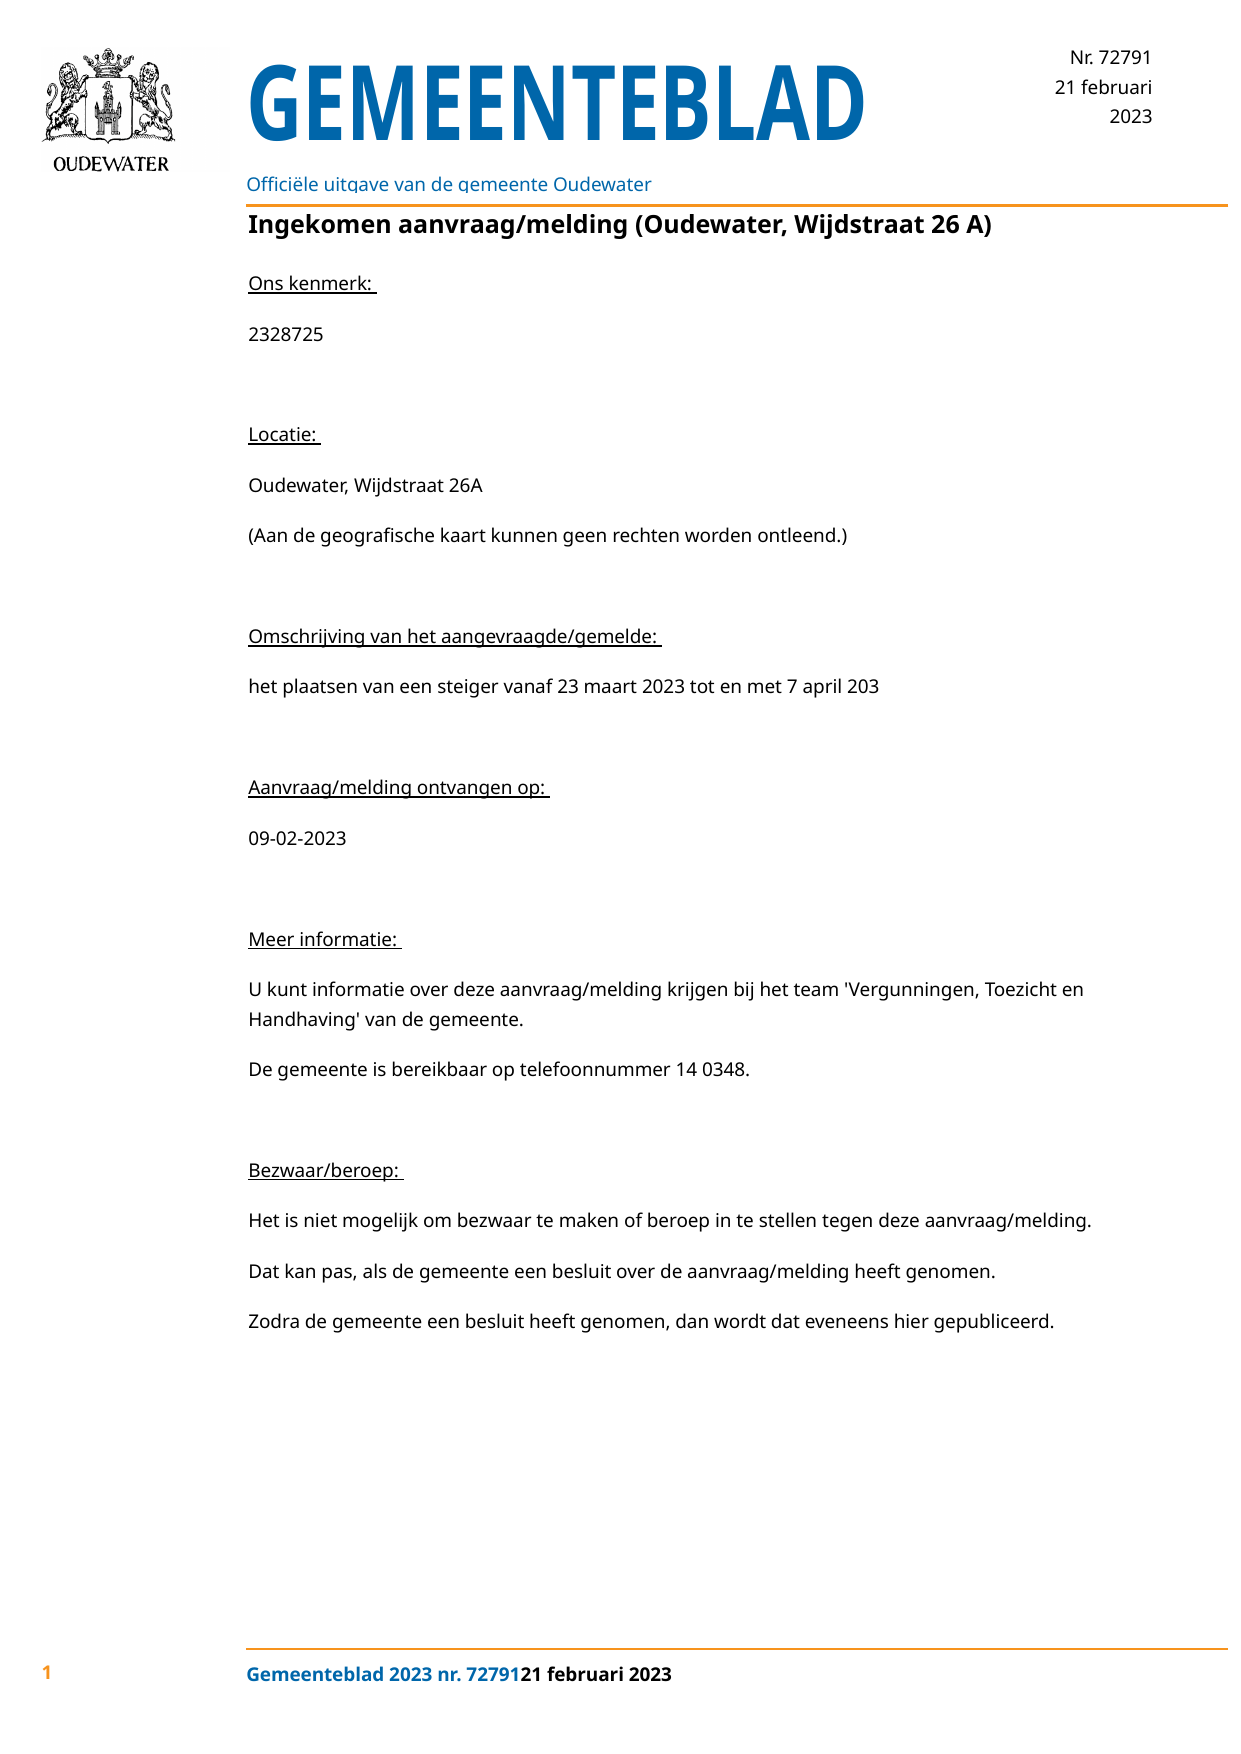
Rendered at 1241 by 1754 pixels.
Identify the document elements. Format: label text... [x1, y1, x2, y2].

text Aanvraag/melding ontvangen op: [248, 774, 1152, 800]
text (Aan de geografische kaart kunnen geen rechten worden ontleend.) [248, 522, 1152, 548]
picture [41, 47, 231, 172]
text Meer informatie: [248, 926, 1152, 951]
text 09-02-2023 [248, 825, 1152, 851]
text Omschrijving van het aangevraagde/gemelde: [248, 623, 1152, 649]
text Locatie: [248, 422, 1152, 447]
text Ons kenmerk: [248, 270, 1152, 296]
text Ingekomen aanvraag/melding (Oudewater, Wijdstraat 26 A) [248, 207, 1152, 241]
text Het is niet mogelijk om bezwaar te maken of beroep in te stellen tegen deze aanvraag/melding. [248, 1207, 1152, 1233]
text De gemeente is bereikbaar op telefoonnummer 14 0348. [248, 1056, 1152, 1082]
text U kunt informatie over deze aanvraag/melding krijgen bij het team 'Vergunningen, Toezicht en Handhaving' van de gemeente. [248, 976, 1152, 1031]
text Zodra de gemeente een besluit heeft genomen, dan wordt dat eveneens hier gepubliceerd. [248, 1308, 1152, 1334]
text het plaatsen van een steiger vanaf 23 maart 2023 tot en met 7 april 203 [248, 674, 1152, 699]
text Bezwaar/beroep: [248, 1157, 1152, 1183]
text 2328725 [248, 321, 1152, 346]
text Oudewater, Wijdstraat 26A [248, 472, 1152, 498]
text Dat kan pas, als de gemeente een besluit over de aanvraag/melding heeft genomen. [248, 1258, 1152, 1283]
